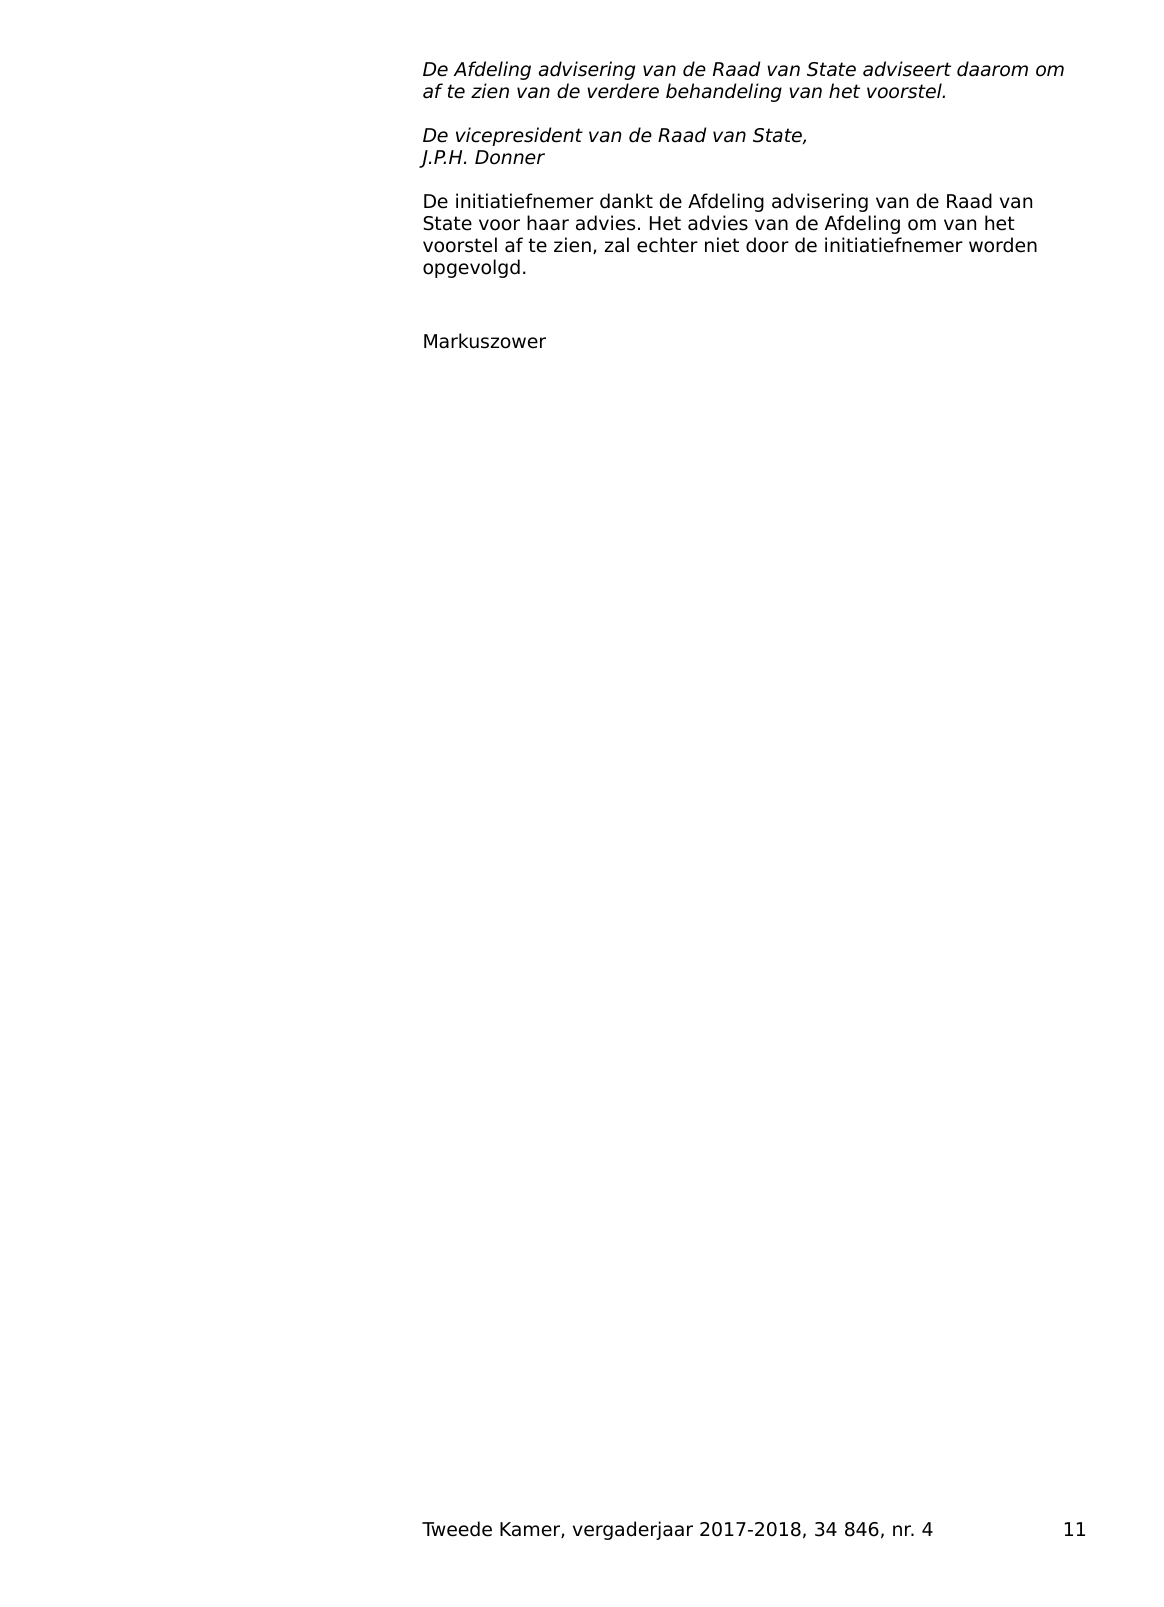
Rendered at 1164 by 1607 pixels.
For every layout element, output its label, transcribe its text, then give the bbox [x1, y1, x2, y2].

text De initiatiefnemer dankt de Afdeling advisering van de Raad van State voor haar advies. Het advies van de Afdeling om van het voorstel af te zien, zal echter niet door de initiatiefnemer worden opgevolgd. [422, 191, 1087, 279]
text De vicepresident van de Raad van State, [422, 125, 1087, 147]
text De Afdeling advisering van de Raad van State adviseert daarom om af te zien van de verdere behandeling van het voorstel. [422, 59, 1087, 103]
text Markuszower [422, 309, 1087, 353]
text J.P.H. Donner [422, 147, 1087, 169]
